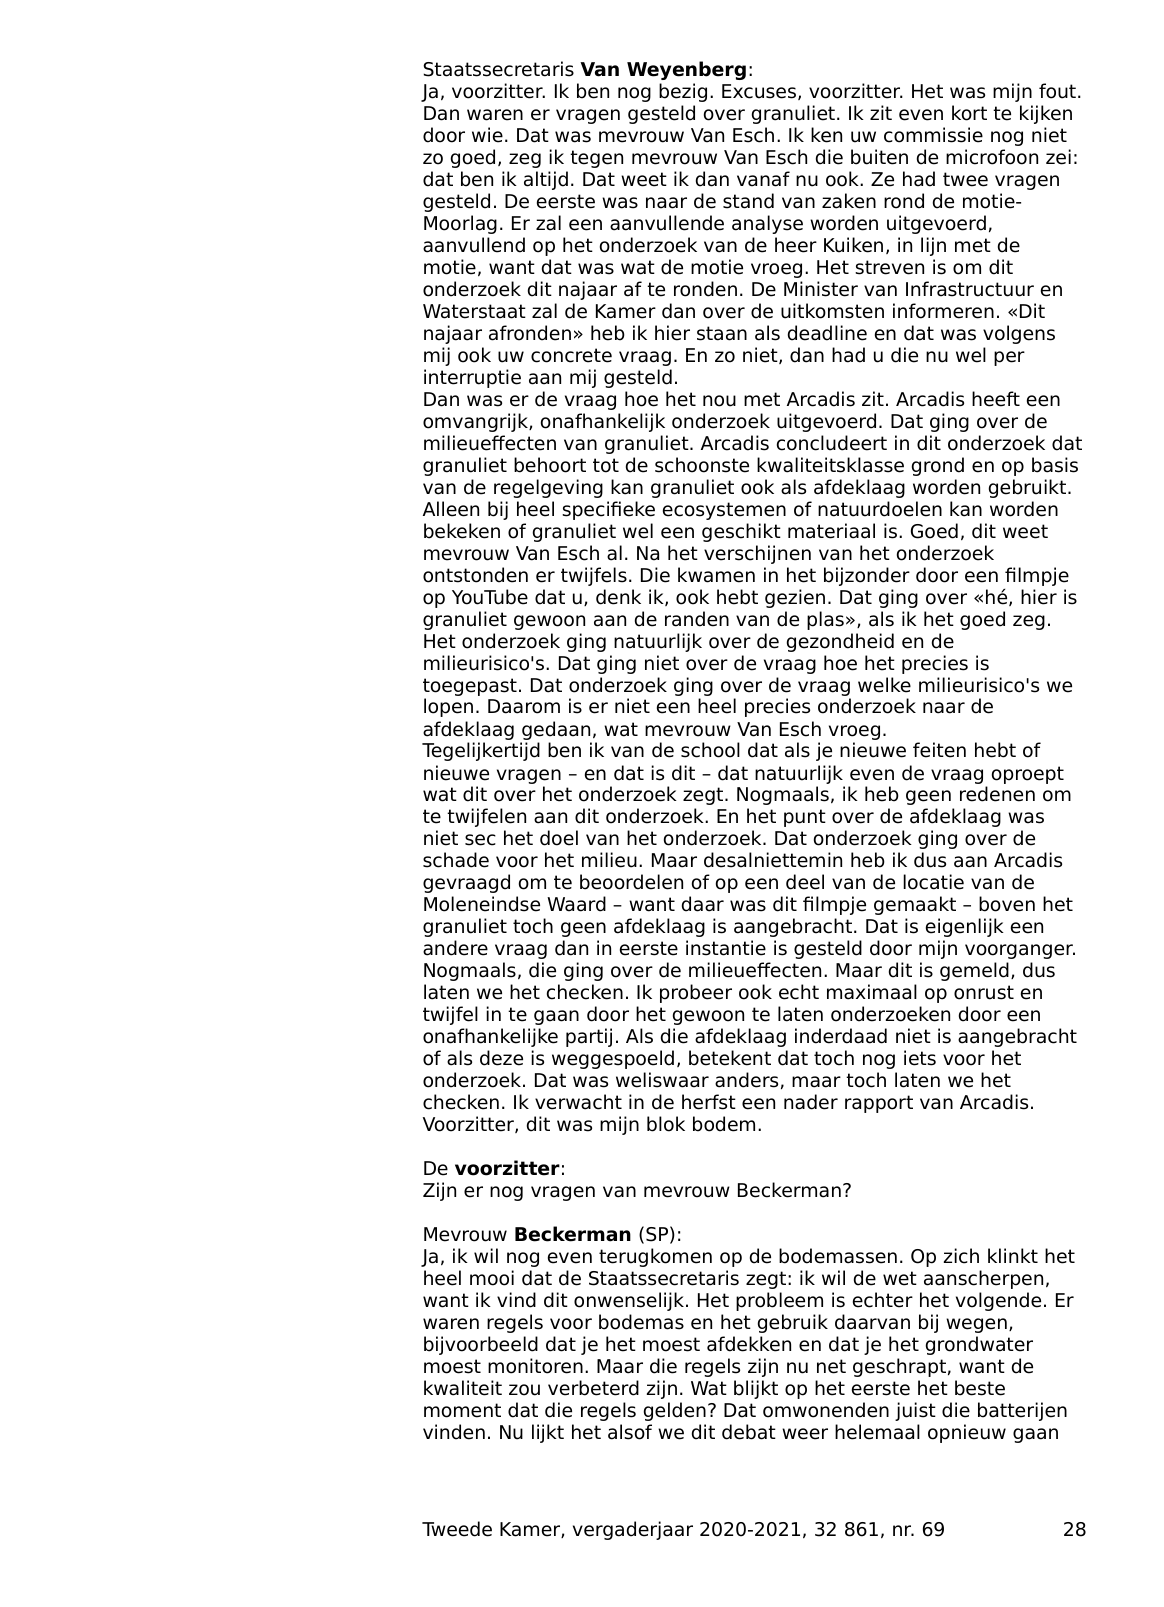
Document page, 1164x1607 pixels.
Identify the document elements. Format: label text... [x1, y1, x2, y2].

text Ja, voorzitter. Ik ben nog bezig. Excuses, voorzitter. Het was mijn fout. [422, 81, 1087, 103]
text De voorzitter: [422, 1158, 1087, 1180]
text Tegelijkertijd ben ik van de school dat als je nieuwe feiten hebt of nieuwe vragen – en dat is dit – dat natuurlijk even de vraag oproept wat dit over het onderzoek zegt. Nogmaals, ik heb geen redenen om te twijfelen aan dit onderzoek. En het punt over de afdeklaag was niet sec het doel van het onderzoek. Dat onderzoek ging over de schade voor het milieu. Maar desalniettemin heb ik dus aan Arcadis gevraagd om te beoordelen of op een deel van de locatie van de Moleneindse Waard – want daar was dit filmpje gemaakt – boven het granuliet toch geen afdeklaag is aangebracht. Dat is eigenlijk een andere vraag dan in eerste instantie is gesteld door mijn voorganger. Nogmaals, die ging over de milieueffecten. Maar dit is gemeld, dus laten we het checken. Ik probeer ook echt maximaal op onrust en twijfel in te gaan door het gewoon te laten onderzoeken door een onafhankelijke partij. Als die afdeklaag inderdaad niet is aangebracht of als deze is weggespoeld, betekent dat toch nog iets voor het onderzoek. Dat was weliswaar anders, maar toch laten we het checken. Ik verwacht in de herfst een nader rapport van Arcadis. [422, 740, 1087, 1114]
text Ja, ik wil nog even terugkomen op de bodemassen. Op zich klinkt het heel mooi dat de Staatssecretaris zegt: ik wil de wet aanscherpen, want ik vind dit onwenselijk. Het probleem is echter het volgende. Er waren regels voor bodemas en het gebruik daarvan bij wegen, bijvoorbeeld dat je het moest afdekken en dat je het grondwater moest monitoren. Maar die regels zijn nu net geschrapt, want de kwaliteit zou verbeterd zijn. Wat blijkt op het eerste het beste moment dat die regels gelden? Dat omwonenden juist die batterijen vinden. Nu lijkt het alsof we dit debat weer helemaal opnieuw gaan [422, 1246, 1087, 1444]
text Voorzitter, dit was mijn blok bodem. [422, 1114, 1087, 1136]
text Mevrouw Beckerman (SP): [422, 1224, 1087, 1246]
text Dan waren er vragen gesteld over granuliet. Ik zit even kort te kijken door wie. Dat was mevrouw Van Esch. Ik ken uw commissie nog niet zo goed, zeg ik tegen mevrouw Van Esch die buiten de microfoon zei: dat ben ik altijd. Dat weet ik dan vanaf nu ook. Ze had twee vragen gesteld. De eerste was naar de stand van zaken rond de motie-Moorlag. Er zal een aanvullende analyse worden uitgevoerd, aanvullend op het onderzoek van de heer Kuiken, in lijn met de motie, want dat was wat de motie vroeg. Het streven is om dit onderzoek dit najaar af te ronden. De Minister van Infrastructuur en Waterstaat zal de Kamer dan over de uitkomsten informeren. «Dit najaar afronden» heb ik hier staan als deadline en dat was volgens mij ook uw concrete vraag. En zo niet, dan had u die nu wel per interruptie aan mij gesteld. [422, 103, 1087, 389]
text Dan was er de vraag hoe het nou met Arcadis zit. Arcadis heeft een omvangrijk, onafhankelijk onderzoek uitgevoerd. Dat ging over de milieueffecten van granuliet. Arcadis concludeert in dit onderzoek dat granuliet behoort tot de schoonste kwaliteitsklasse grond en op basis van de regelgeving kan granuliet ook als afdeklaag worden gebruikt. Alleen bij heel specifieke ecosystemen of natuurdoelen kan worden bekeken of granuliet wel een geschikt materiaal is. Goed, dit weet mevrouw Van Esch al. Na het verschijnen van het onderzoek ontstonden er twijfels. Die kwamen in het bijzonder door een filmpje op YouTube dat u, denk ik, ook hebt gezien. Dat ging over «hé, hier is granuliet gewoon aan de randen van de plas», als ik het goed zeg. Het onderzoek ging natuurlijk over de gezondheid en de milieurisico's. Dat ging niet over de vraag hoe het precies is toegepast. Dat onderzoek ging over de vraag welke milieurisico's we lopen. Daarom is er niet een heel precies onderzoek naar de afdeklaag gedaan, wat mevrouw Van Esch vroeg. [422, 389, 1087, 740]
text Zijn er nog vragen van mevrouw Beckerman? [422, 1180, 1087, 1202]
text Staatssecretaris Van Weyenberg: [422, 59, 1087, 81]
